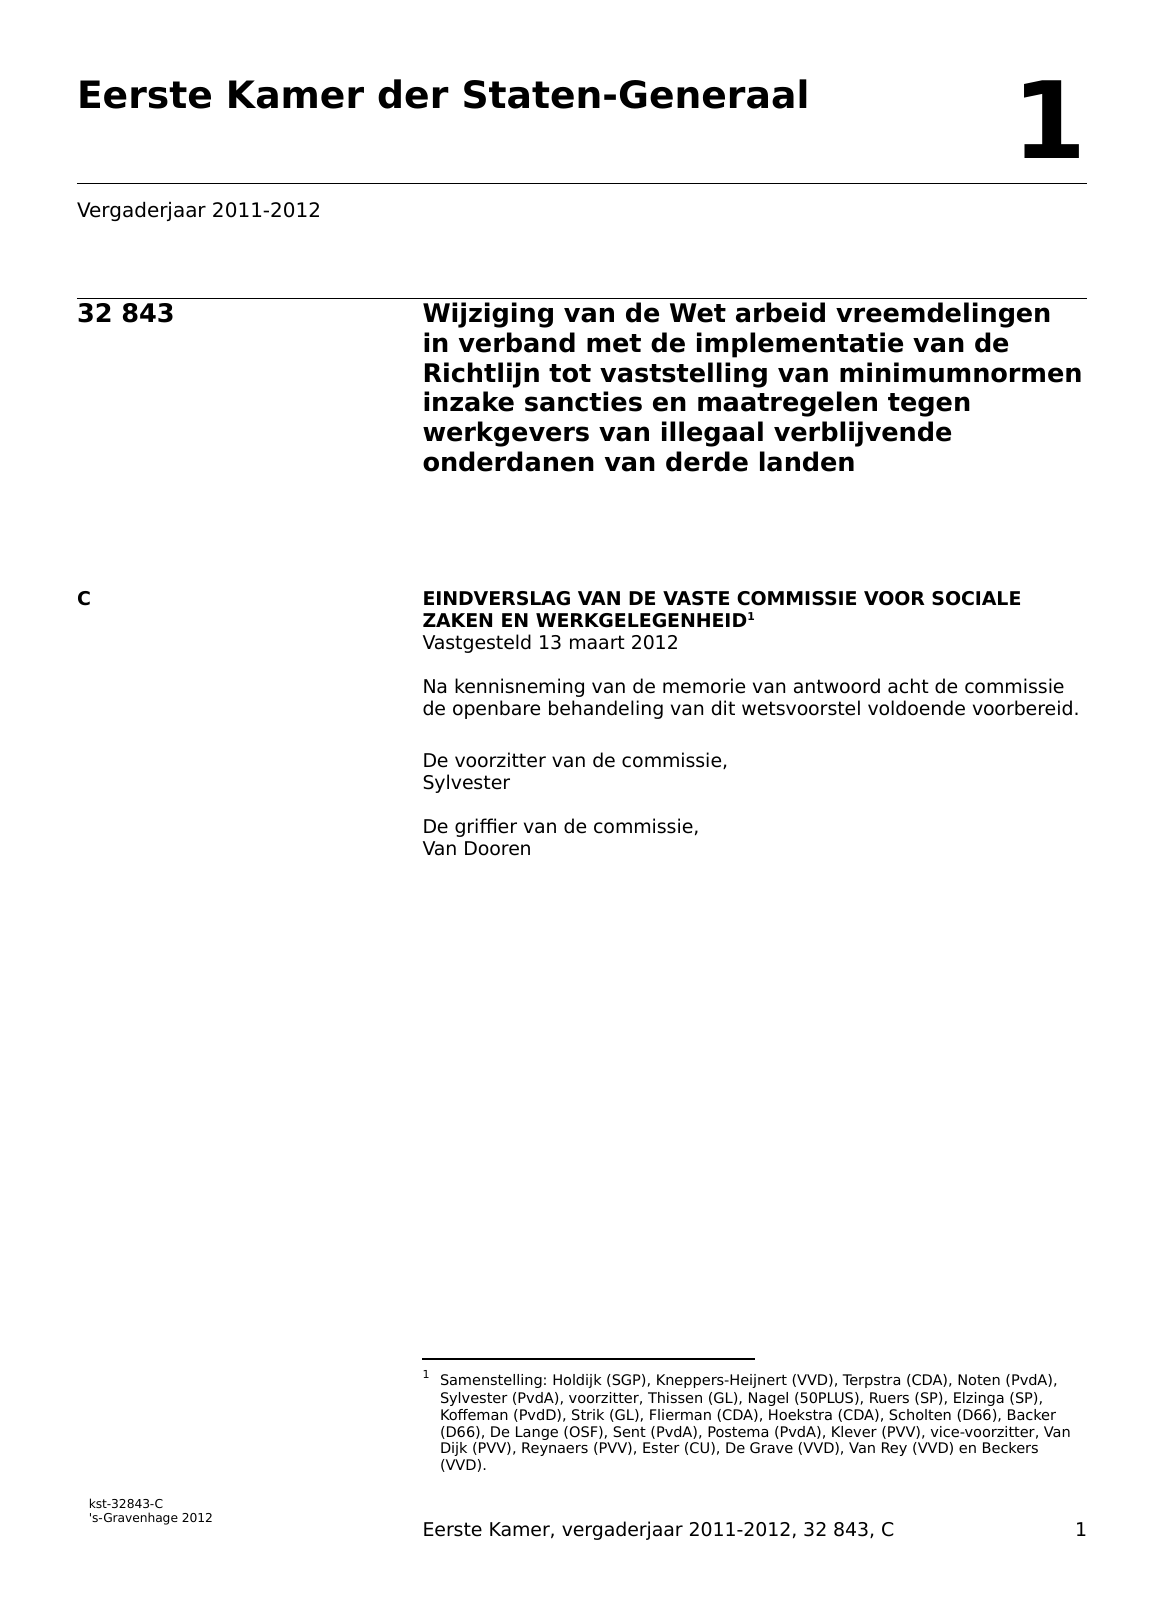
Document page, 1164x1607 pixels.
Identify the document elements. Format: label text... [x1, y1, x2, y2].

table_cell Vergaderjaar 2011-2012 [77, 184, 1087, 298]
text kst-32843-C [88, 1497, 323, 1511]
text Na kennisneming van de memorie van antwoord acht de commissie de openbare behandeling van dit wetsvoorstel voldoende voorbereid. [422, 676, 1087, 720]
text Samenstelling: Holdijk (SGP), Kneppers-Heijnert (VVD), Terpstra (CDA), Noten (PvdA), Sylvester (PvdA), voorzitter, Thissen (GL), Nagel (50PLUS), Ruers (SP), Elzinga (SP), Koffeman (PvdD), Strik (GL), Flierman (CDA), Hoekstra (CDA), Scholten (D66), Backer (D66), De Lange (OSF), Sent (PvdA), Postema (PvdA), Klever (PVV), vice-voorzitter, Van Dijk (PVV), Reynaers (PVV), Ester (CU), De Grave (VVD), Van Rey (VVD) en Beckers (VVD). [422, 1368, 1087, 1474]
text De griffier van de commissie, Van Dooren [422, 816, 1087, 860]
subtitle 32 843 Wijziging van de Wet arbeid vreemdelingen in verband met de implementatie van de Richtlijn tot vaststelling van minimumnormen inzake sancties en maatregelen tegen werkgevers van illegaal verblijvende onderdanen van derde landen [77, 299, 1087, 477]
table_header 1 [886, 59, 1087, 183]
table_header Eerste Kamer der Staten-Generaal [77, 59, 886, 183]
subtitle C EINDVERSLAG VAN DE VASTE COMMISSIE VOOR SOCIALE ZAKEN EN WERKGELEGENHEID [77, 588, 1087, 632]
text De voorzitter van de commissie, Sylvester [422, 750, 1087, 794]
text 's-Gravenhage 2012 [88, 1511, 323, 1525]
text Vastgesteld 13 maart 2012 [422, 632, 1087, 654]
